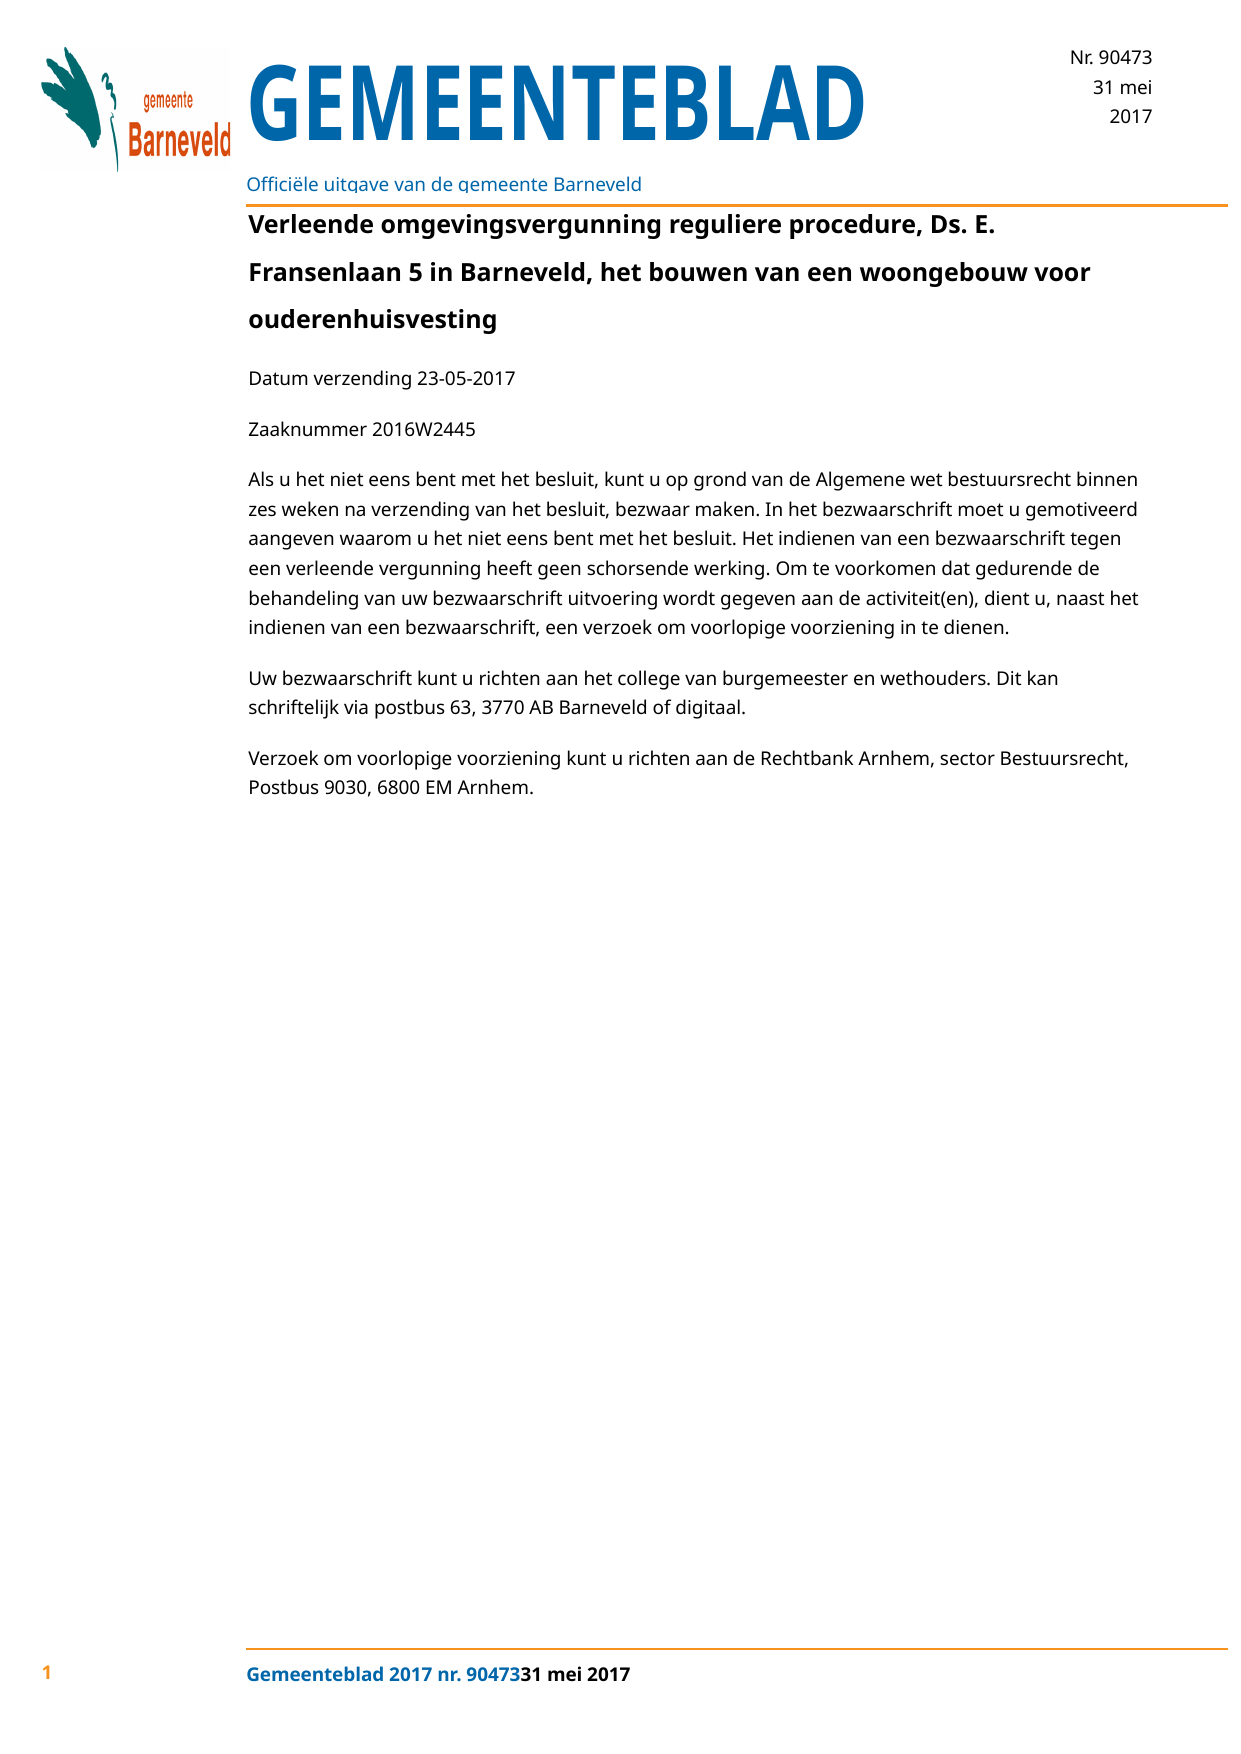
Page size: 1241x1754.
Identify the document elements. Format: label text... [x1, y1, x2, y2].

text Verleende omgevingsvergunning reguliere procedure, Ds. E. Fransenlaan 5 in Barneveld, het bouwen van een woongebouw voor ouderenhuisvesting [248, 207, 1152, 336]
text Uw bezwaarschrift kunt u richten aan het college van burgemeester en wethouders. Dit kan schriftelijk via postbus 63, 3770 AB Barneveld of digitaal. [248, 665, 1152, 720]
text Verzoek om voorlopige voorziening kunt u richten aan de Rechtbank Arnhem, sector Bestuursrecht, Postbus 9030, 6800 EM Arnhem. [248, 745, 1152, 800]
picture [41, 47, 231, 172]
text Als u het niet eens bent met het besluit, kunt u op grond van de Algemene wet bestuursrecht binnen zes weken na verzending van het besluit, bezwaar maken. In het bezwaarschrift moet u gemotiveerd aangeven waarom u het niet eens bent met het besluit. Het indienen van een bezwaarschrift tegen een verleende vergunning heeft geen schorsende werking. Om te voorkomen dat gedurende de behandeling van uw bezwaarschrift uitvoering wordt gegeven aan de activiteit(en), dient u, naast het indienen van een bezwaarschrift, een verzoek om voorlopige voorziening in te dienen. [248, 466, 1152, 640]
text Zaaknummer 2016W2445 [248, 416, 1152, 442]
text Datum verzending 23-05-2017 [248, 366, 1152, 391]
